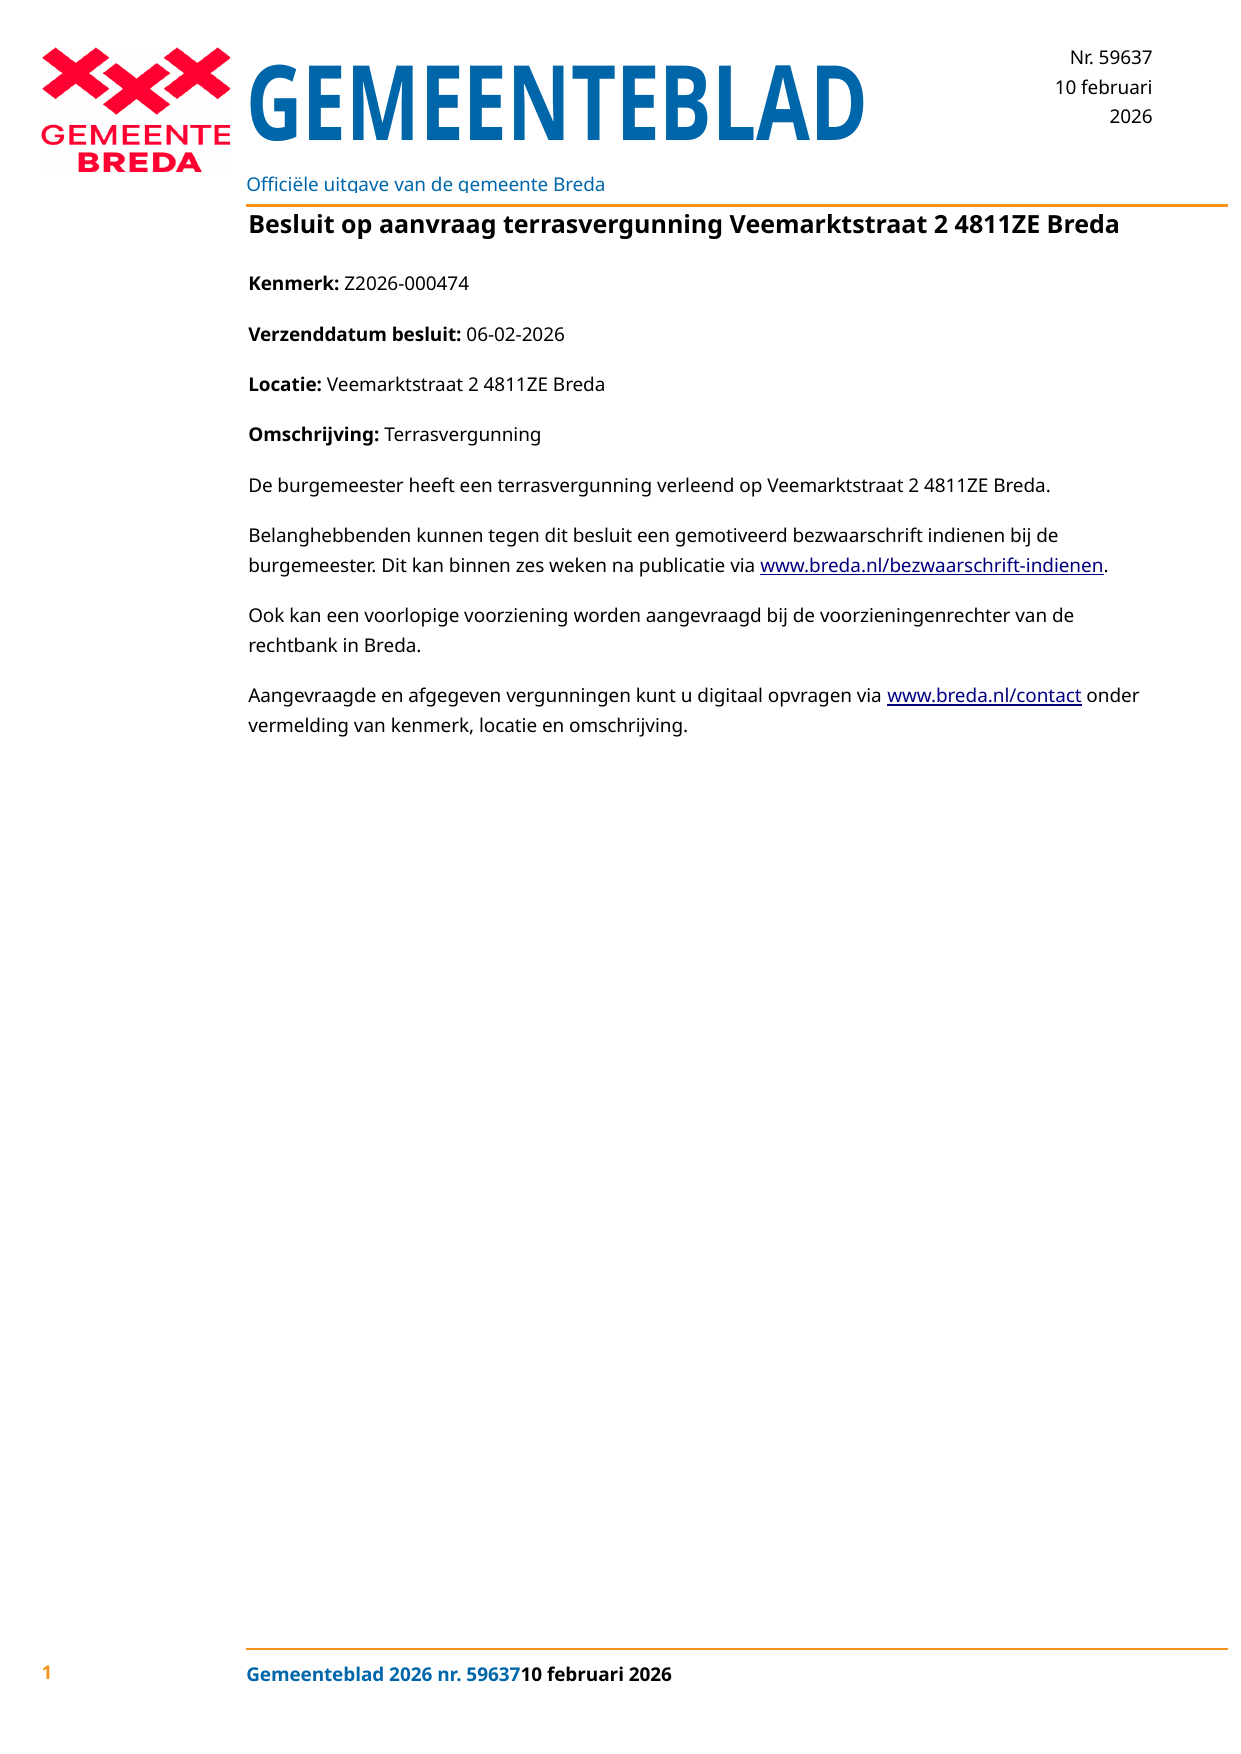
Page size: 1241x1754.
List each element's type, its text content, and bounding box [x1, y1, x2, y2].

picture [41, 47, 231, 172]
text Omschrijving: Terrasvergunning [248, 422, 1152, 447]
text Kenmerk: Z2026-000474 [248, 270, 1152, 296]
text Besluit op aanvraag terrasvergunning Veemarktstraat 2 4811ZE Breda [248, 207, 1152, 241]
text Locatie: Veemarktstraat 2 4811ZE Breda [248, 371, 1152, 397]
text De burgemeester heeft een terrasvergunning verleend op Veemarktstraat 2 4811ZE Breda. [248, 472, 1152, 498]
text Verzenddatum besluit: 06-02-2026 [248, 321, 1152, 346]
text Aangevraagde en afgegeven vergunningen kunt u digitaal opvragen via www.breda.nl/contact onder vermelding van kenmerk, locatie en omschrijving. [248, 682, 1152, 738]
text Ook kan een voorlopige voorziening worden aangevraagd bij de voorzieningenrechter van de rechtbank in Breda. [248, 602, 1152, 658]
text Belanghebbenden kunnen tegen dit besluit een gemotiveerd bezwaarschrift indienen bij de burgemeester. Dit kan binnen zes weken na publicatie via www.breda.nl/bezwaarschrift-indienen. [248, 522, 1152, 578]
